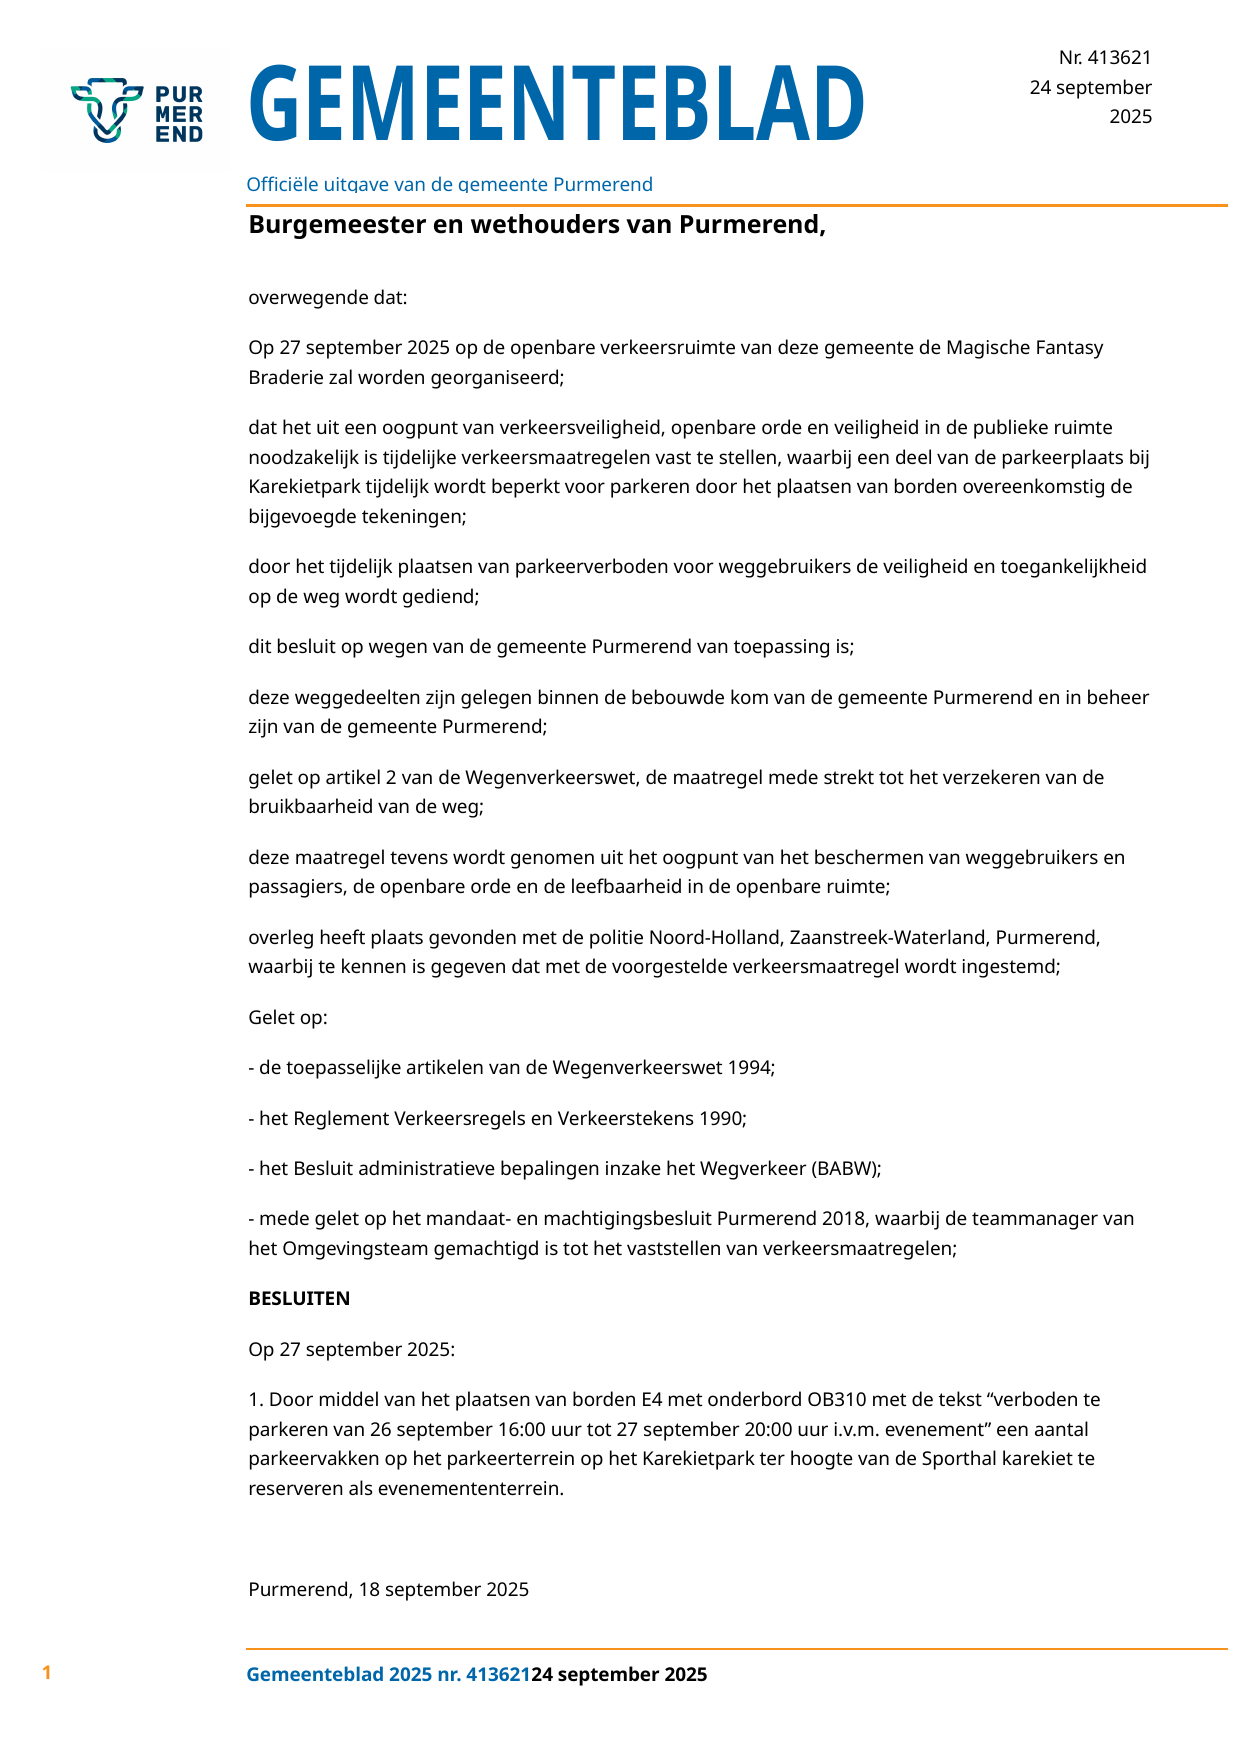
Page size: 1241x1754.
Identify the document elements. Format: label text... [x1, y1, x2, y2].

picture [41, 47, 231, 172]
text overwegende dat: [248, 284, 1152, 310]
text dat het uit een oogpunt van verkeersveiligheid, openbare orde en veiligheid in de publieke ruimte noodzakelijk is tijdelijke verkeersmaatregelen vast te stellen, waarbij een deel van de parkeerplaats bij Karekietpark tijdelijk wordt beperkt voor parkeren door het plaatsen van borden overeenkomstig de bijgevoegde tekeningen; [248, 414, 1152, 529]
text deze maatregel tevens wordt genomen uit het oogpunt van het beschermen van weggebruikers en passagiers, de openbare orde en de leefbaarheid in de openbare ruimte; [248, 844, 1152, 899]
text Purmerend, 18 september 2025 [248, 1576, 1152, 1602]
text Op 27 september 2025: [248, 1336, 1152, 1362]
text Burgemeester en wethouders van Purmerend, [248, 207, 1152, 241]
text - mede gelet op het mandaat- en machtigingsbesluit Purmerend 2018, waarbij de teammanager van het Omgevingsteam gemachtigd is tot het vaststellen van verkeersmaatregelen; [248, 1206, 1152, 1261]
text Gelet op: [248, 1004, 1152, 1030]
text Op 27 september 2025 op de openbare verkeersruimte van deze gemeente de Magische Fantasy Braderie zal worden georganiseerd; [248, 334, 1152, 390]
text overleg heeft plaats gevonden met de politie Noord-Holland, Zaanstreek-Waterland, Purmerend, waarbij te kennen is gegeven dat met de voorgestelde verkeersmaatregel wordt ingestemd; [248, 924, 1152, 979]
text deze weggedeelten zijn gelegen binnen de bebouwde kom van de gemeente Purmerend en in beheer zijn van de gemeente Purmerend; [248, 684, 1152, 739]
text - de toepasselijke artikelen van de Wegenverkeerswet 1994; [248, 1054, 1152, 1080]
text 1. Door middel van het plaatsen van borden E4 met onderbord OB310 met de tekst “verboden te parkeren van 26 september 16:00 uur tot 27 september 20:00 uur i.v.m. evenement” een aantal parkeervakken op het parkeerterrein op het Karekietpark ter hoogte van de Sporthal karekiet te reserveren als evenemententerrein. [248, 1386, 1152, 1501]
text BESLUITEN [248, 1286, 1152, 1311]
text gelet op artikel 2 van de Wegenverkeerswet, de maatregel mede strekt tot het verzekeren van de bruikbaarheid van de weg; [248, 764, 1152, 819]
text - het Besluit administratieve bepalingen inzake het Wegverkeer (BABW); [248, 1155, 1152, 1181]
text - het Reglement Verkeersregels en Verkeerstekens 1990; [248, 1105, 1152, 1131]
text dit besluit op wegen van de gemeente Purmerend van toepassing is; [248, 633, 1152, 659]
text door het tijdelijk plaatsen van parkeerverboden voor weggebruikers de veiligheid en toegankelijkheid op de weg wordt gediend; [248, 553, 1152, 609]
